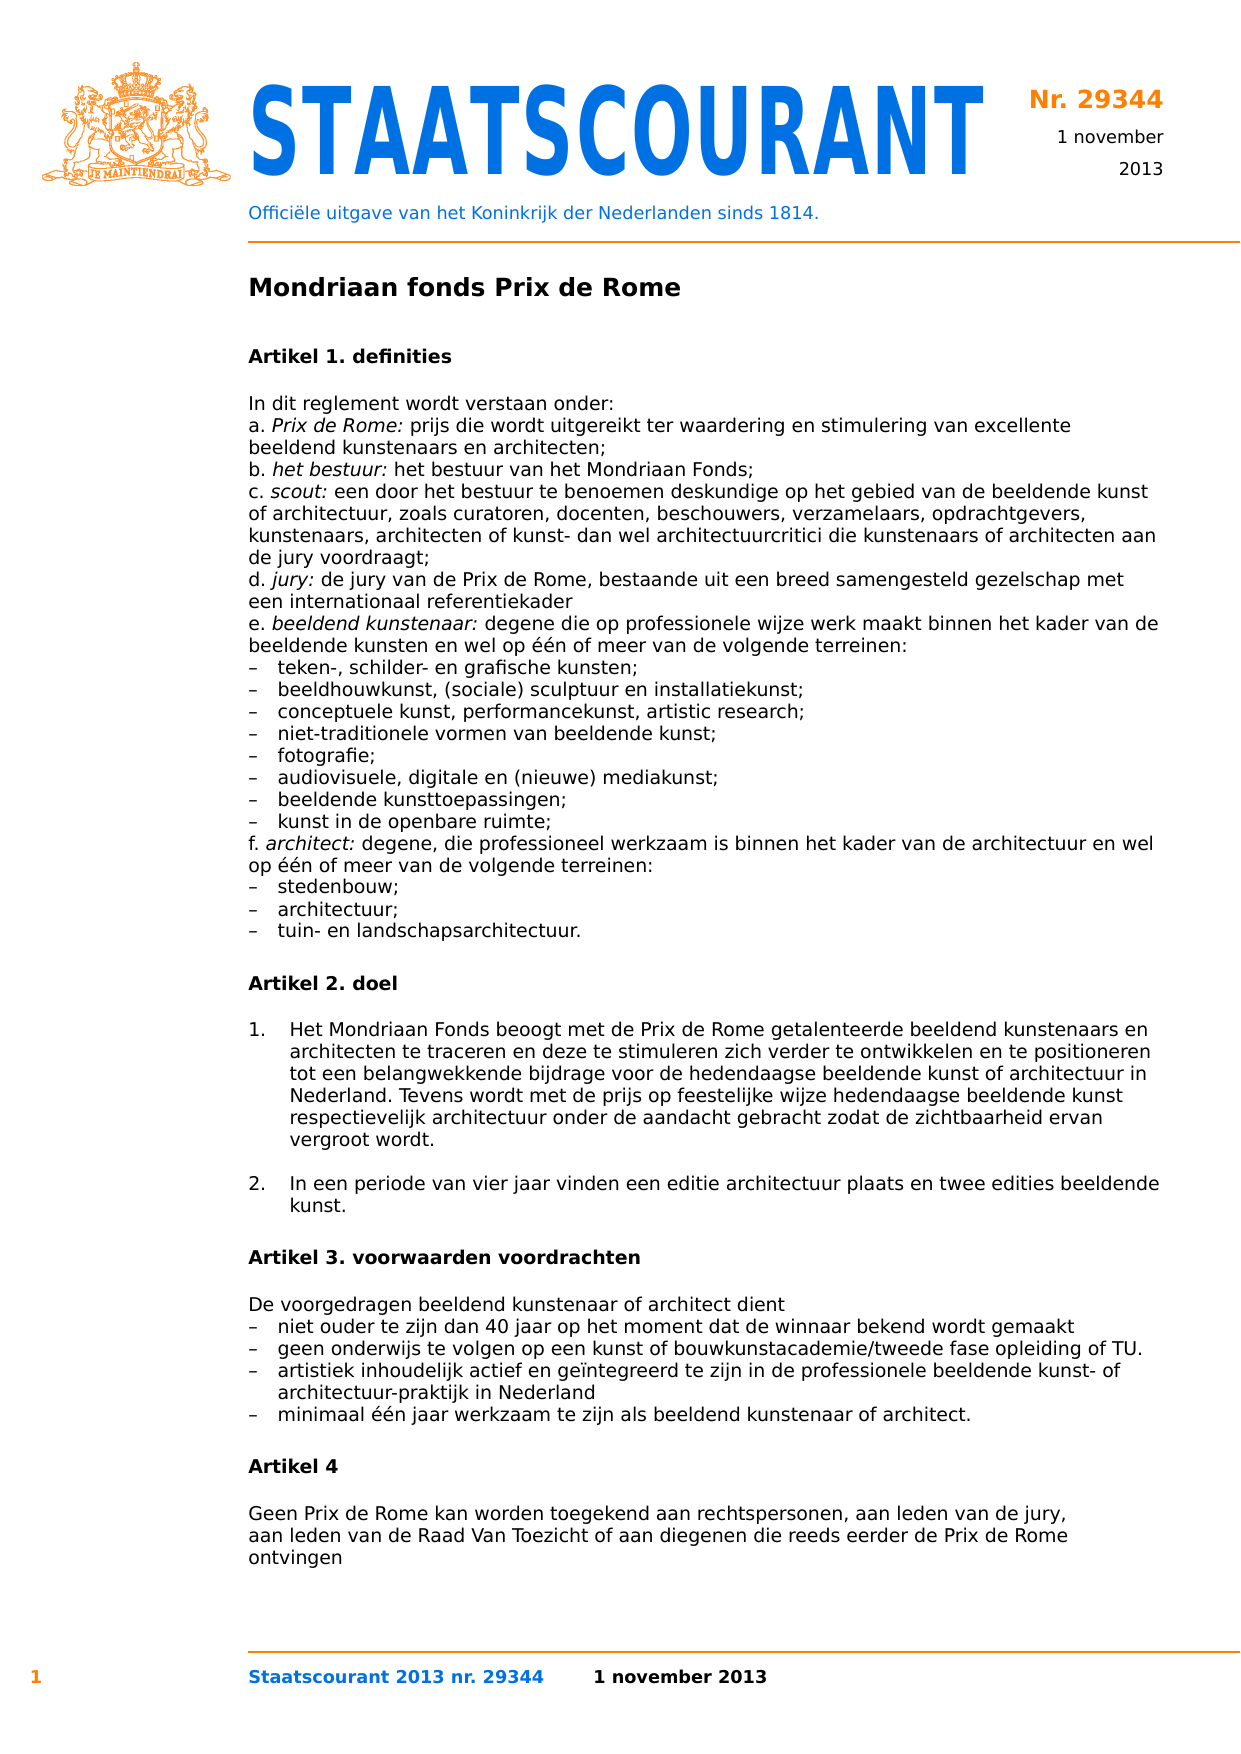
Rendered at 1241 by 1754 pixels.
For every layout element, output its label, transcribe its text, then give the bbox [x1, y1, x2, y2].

table_header [25, 62, 248, 241]
table_cell 2013 [998, 153, 1240, 203]
text e. beeldend kunstenaar: degene die op professionele wijze werk maakt binnen het kader van de beeldende kunsten en wel op één of meer van de volgende terreinen: [248, 613, 1163, 657]
subtitle Artikel 1. definities [248, 346, 1163, 368]
text – artistiek inhoudelijk actief en geïntegreerd te zijn in de professionele beeldende kunst- of architectuur-praktijk in Nederland [248, 1360, 1163, 1404]
text 1. Het Mondriaan Fonds beoogt met de Prix de Rome getalenteerde beeldend kunstenaars en architecten te traceren en deze te stimuleren zich verder te ontwikkelen en te positioneren tot een belangwekkende bijdrage voor de hedendaagse beeldende kunst of architectuur in Nederland. Tevens wordt met de prijs op feestelijke wijze hedendaagse beeldende kunst respectievelijk architectuur onder de aandacht gebracht zodat de zichtbaarheid ervan vergroot wordt. [248, 1019, 1163, 1151]
text – stedenbouw; [248, 876, 1163, 898]
text d. jury: de jury van de Prix de Rome, bestaande uit een breed samengesteld gezelschap met een internationaal referentiekader [248, 569, 1163, 613]
text – kunst in de openbare ruimte; [248, 811, 1163, 832]
subtitle Artikel 3. voorwaarden voordrachten [248, 1247, 1163, 1269]
picture [41, 62, 231, 186]
subtitle Artikel 2. doel [248, 972, 1163, 994]
subtitle Artikel 4 [248, 1456, 1163, 1478]
table_cell Officiële uitgave van het Koninkrijk der Nederlanden sinds 1814. [248, 203, 1240, 241]
text – niet ouder te zijn dan 40 jaar op het moment dat de winnaar bekend wordt gemaakt [248, 1316, 1163, 1338]
text Geen Prix de Rome kan worden toegekend aan rechtspersonen, aan leden van de jury, [248, 1503, 1163, 1525]
text – niet-traditionele vormen van beeldende kunst; [248, 723, 1163, 744]
text b. het bestuur: het bestuur van het Mondriaan Fonds; [248, 459, 1163, 481]
text a. Prix de Rome: prijs die wordt uitgereikt ter waardering en stimulering van excellente beeldend kunstenaars en architecten; [248, 415, 1163, 459]
text – beeldhouwkunst, (sociale) sculptuur en installatiekunst; [248, 679, 1163, 701]
table_header Nr. 29344 [998, 62, 1240, 121]
text De voorgedragen beeldend kunstenaar of architect dient [248, 1294, 1163, 1316]
text – fotografie; [248, 744, 1163, 767]
text – audiovisuele, digitale en (nieuwe) mediakunst; [248, 767, 1163, 788]
table_cell 1 november [998, 121, 1240, 153]
text 2. In een periode van vier jaar vinden een editie architectuur plaats en twee edities beeldende kunst. [248, 1173, 1163, 1217]
text f. architect: degene, die professioneel werkzaam is binnen het kader van de architectuur en wel op één of meer van de volgende terreinen: [248, 832, 1163, 876]
text – minimaal één jaar werkzaam te zijn als beeldend kunstenaar of architect. [248, 1404, 1163, 1426]
subtitle Mondriaan fonds Prix de Rome [248, 273, 1163, 302]
text – teken-, schilder- en grafische kunsten; [248, 657, 1163, 679]
text – conceptuele kunst, performancekunst, artistic research; [248, 701, 1163, 723]
text aan leden van de Raad Van Toezicht of aan diegenen die reeds eerder de Prix de Rome ontvingen [248, 1525, 1163, 1569]
text c. scout: een door het bestuur te benoemen deskundige op het gebied van de beeldende kunst of architectuur, zoals curatoren, docenten, beschouwers, verzamelaars, opdrachtgevers, kunstenaars, architecten of kunst- dan wel architectuurcritici die kunstenaars of architecten aan de jury voordraagt; [248, 481, 1163, 569]
text – geen onderwijs te volgen op een kunst of bouwkunstacademie/tweede fase opleiding of TU. [248, 1338, 1163, 1360]
text In dit reglement wordt verstaan onder: [248, 393, 1163, 415]
text – architectuur; [248, 898, 1163, 920]
text – beeldende kunsttoepassingen; [248, 788, 1163, 811]
text – tuin- en landschapsarchitectuur. [248, 920, 1163, 942]
table_header STAATSCOURANT [248, 62, 998, 203]
